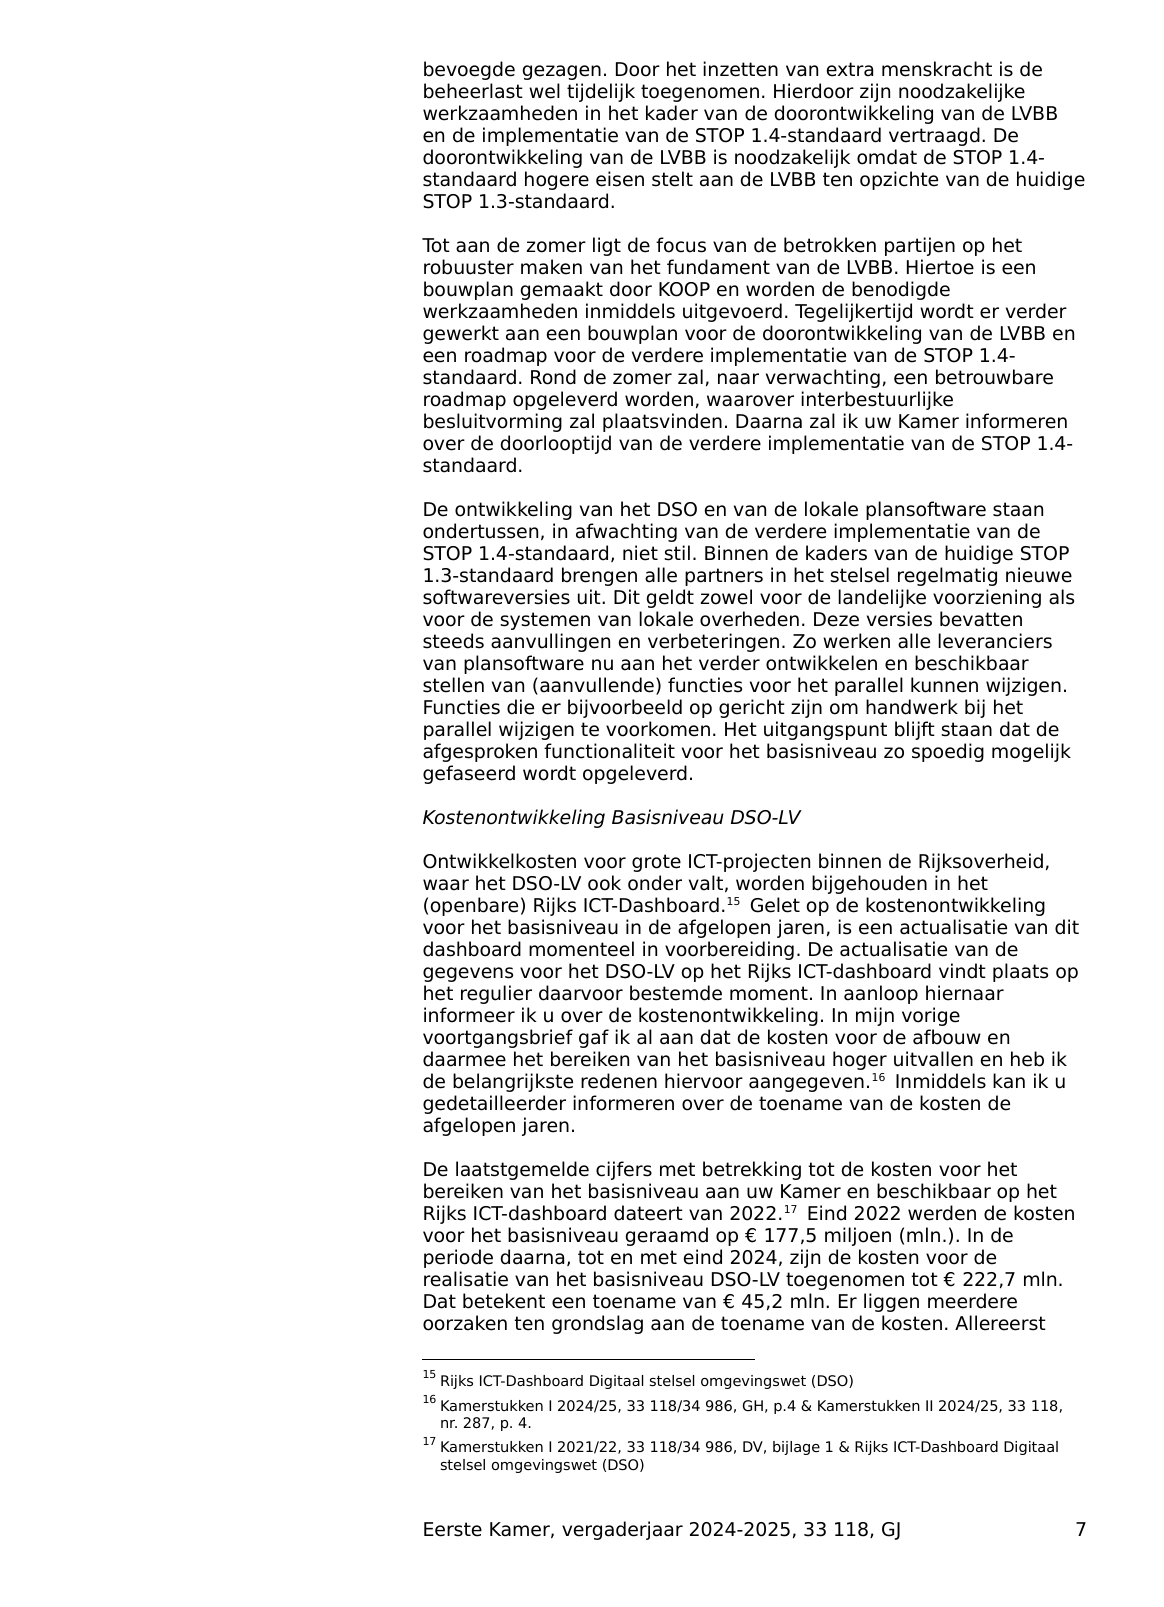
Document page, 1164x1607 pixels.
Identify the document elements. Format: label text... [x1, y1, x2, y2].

text De laatstgemelde cijfers met betrekking tot de kosten voor het bereiken van het basisniveau aan uw Kamer en beschikbaar op het Rijks ICT-dashboard dateert van 2022. Eind 2022 werden de kosten voor het basisniveau geraamd op € 177,5 miljoen (mln.). In de periode daarna, tot en met eind 2024, zijn de kosten voor de realisatie van het basisniveau DSO-LV toegenomen tot € 222,7 mln. Dat betekent een toename van € 45,2 mln. Er liggen meerdere oorzaken ten grondslag aan de toename van de kosten. Allereerst [422, 1159, 1087, 1335]
text Kamerstukken I 2024/25, 33 118/34 986, GH, p.4 & Kamerstukken II 2024/25, 33 118, nr. 287, p. 4. [422, 1393, 1087, 1432]
text Ontwikkelkosten voor grote ICT-projecten binnen de Rijksoverheid, waar het DSO-LV ook onder valt, worden bijgehouden in het (openbare) Rijks ICT-Dashboard. Gelet op de kostenontwikkeling voor het basisniveau in de afgelopen jaren, is een actualisatie van dit dashboard momenteel in voorbereiding. De actualisatie van de gegevens voor het DSO-LV op het Rijks ICT-dashboard vindt plaats op het regulier daarvoor bestemde moment. In aanloop hiernaar informeer ik u over de kostenontwikkeling. In mijn vorige voortgangsbrief gaf ik al aan dat de kosten voor de afbouw en daarmee het bereiken van het basisniveau hoger uitvallen en heb ik de belangrijkste redenen hiervoor aangegeven. Inmiddels kan ik u gedetailleerder informeren over de toename van de kosten de afgelopen jaren. [422, 851, 1087, 1137]
text Kamerstukken I 2021/22, 33 118/34 986, DV, bijlage 1 & Rijks ICT-Dashboard Digitaal stelsel omgevingswet (DSO) [422, 1435, 1087, 1474]
text Rijks ICT-Dashboard Digitaal stelsel omgevingswet (DSO) [422, 1368, 1087, 1391]
text De ontwikkeling van het DSO en van de lokale plansoftware staan ondertussen, in afwachting van de verdere implementatie van de STOP 1.4-standaard, niet stil. Binnen de kaders van de huidige STOP 1.3-standaard brengen alle partners in het stelsel regelmatig nieuwe softwareversies uit. Dit geldt zowel voor de landelijke voorziening als voor de systemen van lokale overheden. Deze versies bevatten steeds aanvullingen en verbeteringen. Zo werken alle leveranciers van plansoftware nu aan het verder ontwikkelen en beschikbaar stellen van (aanvullende) functies voor het parallel kunnen wijzigen. Functies die er bijvoorbeeld op gericht zijn om handwerk bij het parallel wijzigen te voorkomen. Het uitgangspunt blijft staan dat de afgesproken functionaliteit voor het basisniveau zo spoedig mogelijk gefaseerd wordt opgeleverd. [422, 499, 1087, 785]
text Tot aan de zomer ligt de focus van de betrokken partijen op het robuuster maken van het fundament van de LVBB. Hiertoe is een bouwplan gemaakt door KOOP en worden de benodigde werkzaamheden inmiddels uitgevoerd. Tegelijkertijd wordt er verder gewerkt aan een bouwplan voor de doorontwikkeling van de LVBB en een roadmap voor de verdere implementatie van de STOP 1.4-standaard. Rond de zomer zal, naar verwachting, een betrouwbare roadmap opgeleverd worden, waarover interbestuurlijke besluitvorming zal plaatsvinden. Daarna zal ik uw Kamer informeren over de doorlooptijd van de verdere implementatie van de STOP 1.4-standaard. [422, 235, 1087, 477]
text bevoegde gezagen. Door het inzetten van extra menskracht is de beheerlast wel tijdelijk toegenomen. Hierdoor zijn noodzakelijke werkzaamheden in het kader van de doorontwikkeling van de LVBB en de implementatie van de STOP 1.4-standaard vertraagd. De doorontwikkeling van de LVBB is noodzakelijk omdat de STOP 1.4-standaard hogere eisen stelt aan de LVBB ten opzichte van de huidige STOP 1.3-standaard. [422, 59, 1087, 213]
subtitle Kostenontwikkeling Basisniveau DSO-LV [422, 807, 1087, 829]
